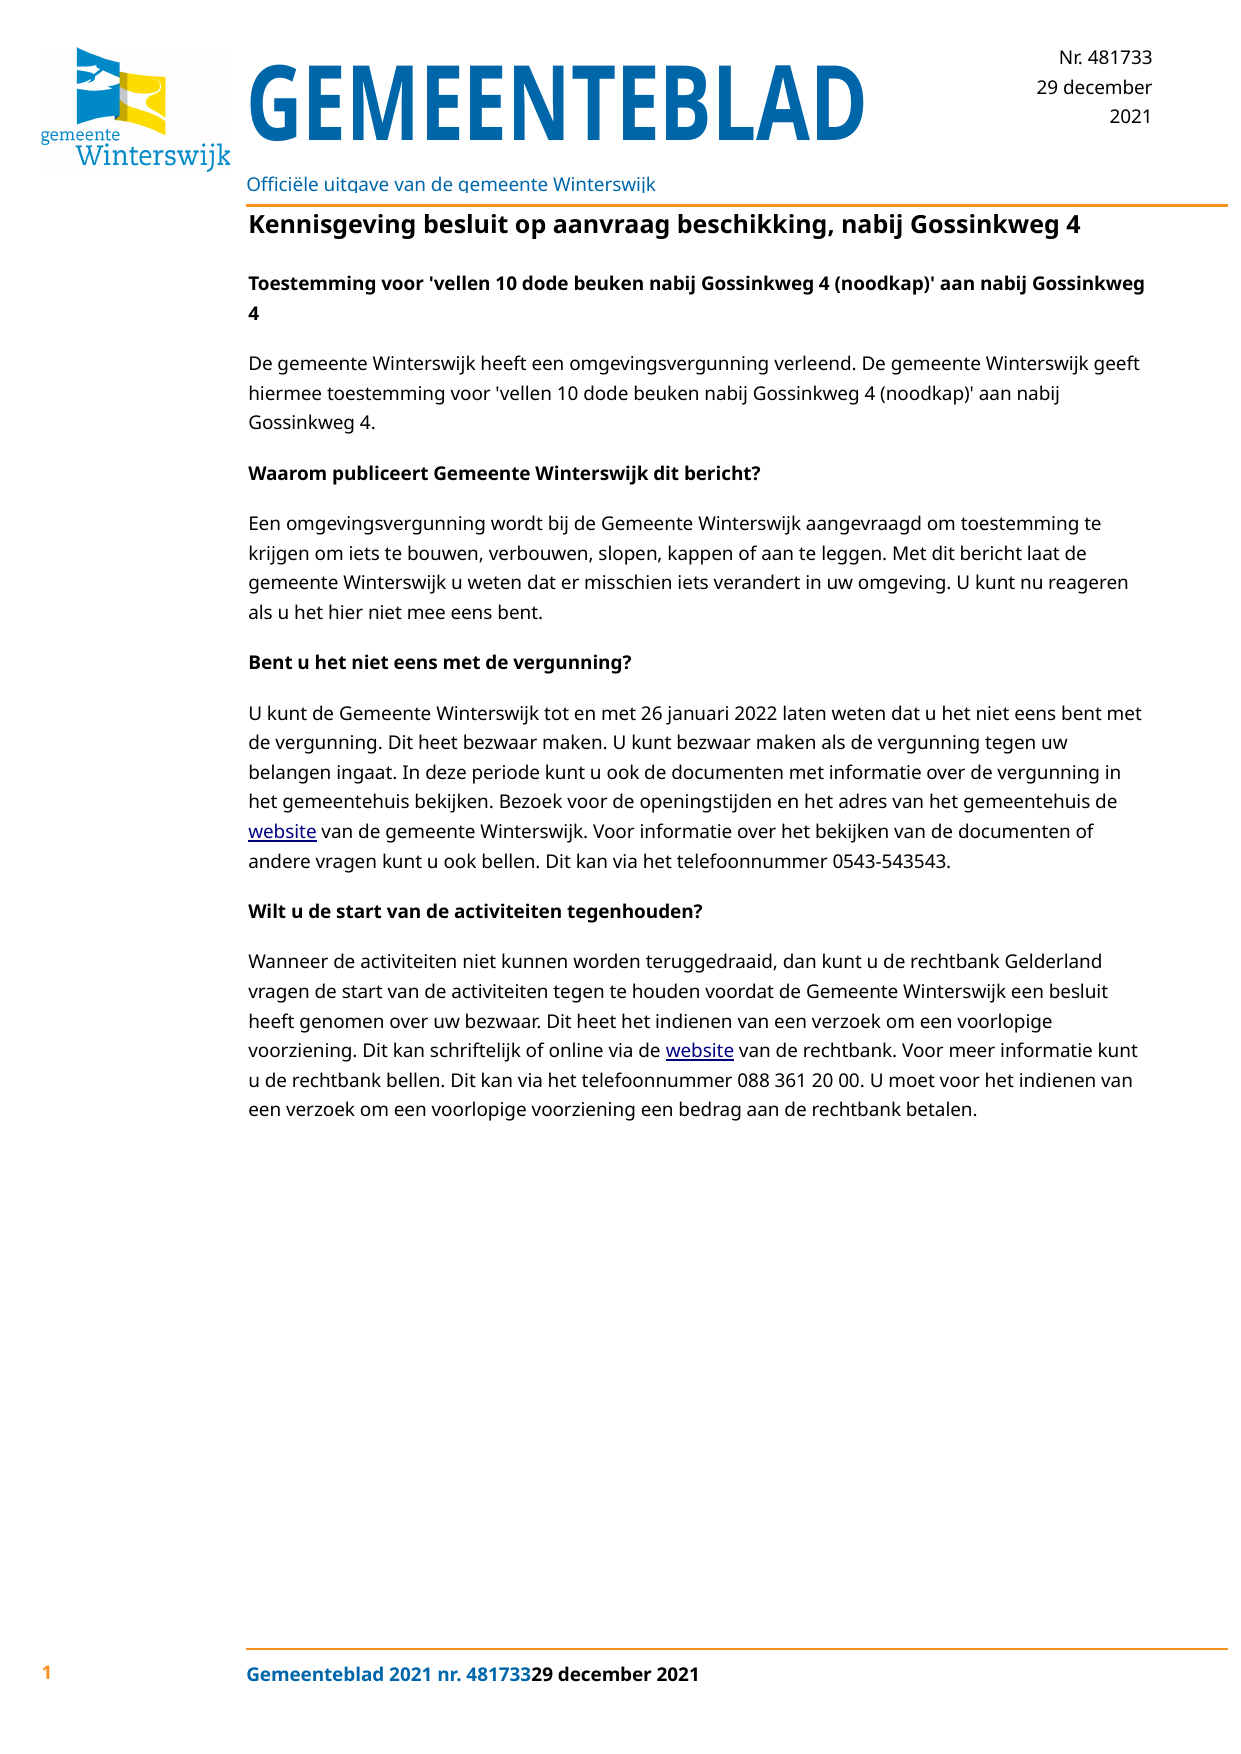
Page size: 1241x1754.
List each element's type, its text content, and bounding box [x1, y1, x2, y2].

text U kunt de Gemeente Winterswijk tot en met 26 januari 2022 laten weten dat u het niet eens bent met de vergunning. Dit heet bezwaar maken. U kunt bezwaar maken als de vergunning tegen uw belangen ingaat. In deze periode kunt u ook de documenten met informatie over de vergunning in het gemeentehuis bekijken. Bezoek voor de openingstijden en het adres van het gemeentehuis de website van de gemeente Winterswijk. Voor informatie over het bekijken van de documenten of andere vragen kunt u ook bellen. Dit kan via het telefoonnummer 0543-543543. [248, 700, 1152, 873]
text Toestemming voor 'vellen 10 dode beuken nabij Gossinkweg 4 (noodkap)' aan nabij Gossinkweg 4 [248, 270, 1152, 326]
text Een omgevingsvergunning wordt bij de Gemeente Winterswijk aangevraagd om toestemming te krijgen om iets te bouwen, verbouwen, slopen, kappen of aan te leggen. Met dit bericht laat de gemeente Winterswijk u weten dat er misschien iets verandert in uw omgeving. U kunt nu reageren als u het hier niet mee eens bent. [248, 510, 1152, 625]
text De gemeente Winterswijk heeft een omgevingsvergunning verleend. De gemeente Winterswijk geeft hiermee toestemming voor 'vellen 10 dode beuken nabij Gossinkweg 4 (noodkap)' aan nabij Gossinkweg 4. [248, 350, 1152, 435]
text Wanneer de activiteiten niet kunnen worden teruggedraaid, dan kunt u de rechtbank Gelderland vragen de start van de activiteiten tegen te houden voordat de Gemeente Winterswijk een besluit heeft genomen over uw bezwaar. Dit heet het indienen van een verzoek om een voorlopige voorziening. Dit kan schriftelijk of online via de website van de rechtbank. Voor meer informatie kunt u de rechtbank bellen. Dit kan via het telefoonnummer 088 361 20 00. U moet voor het indienen van een verzoek om een voorlopige voorziening een bedrag aan de rechtbank betalen. [248, 949, 1152, 1122]
text Waarom publiceert Gemeente Winterswijk dit bericht? [248, 460, 1152, 486]
picture [41, 47, 231, 172]
text Bent u het niet eens met de vergunning? [248, 649, 1152, 675]
text Wilt u de start van de activiteiten tegenhouden? [248, 898, 1152, 924]
text Kennisgeving besluit op aanvraag beschikking, nabij Gossinkweg 4 [248, 207, 1152, 241]
picture [225, 153, 231, 162]
